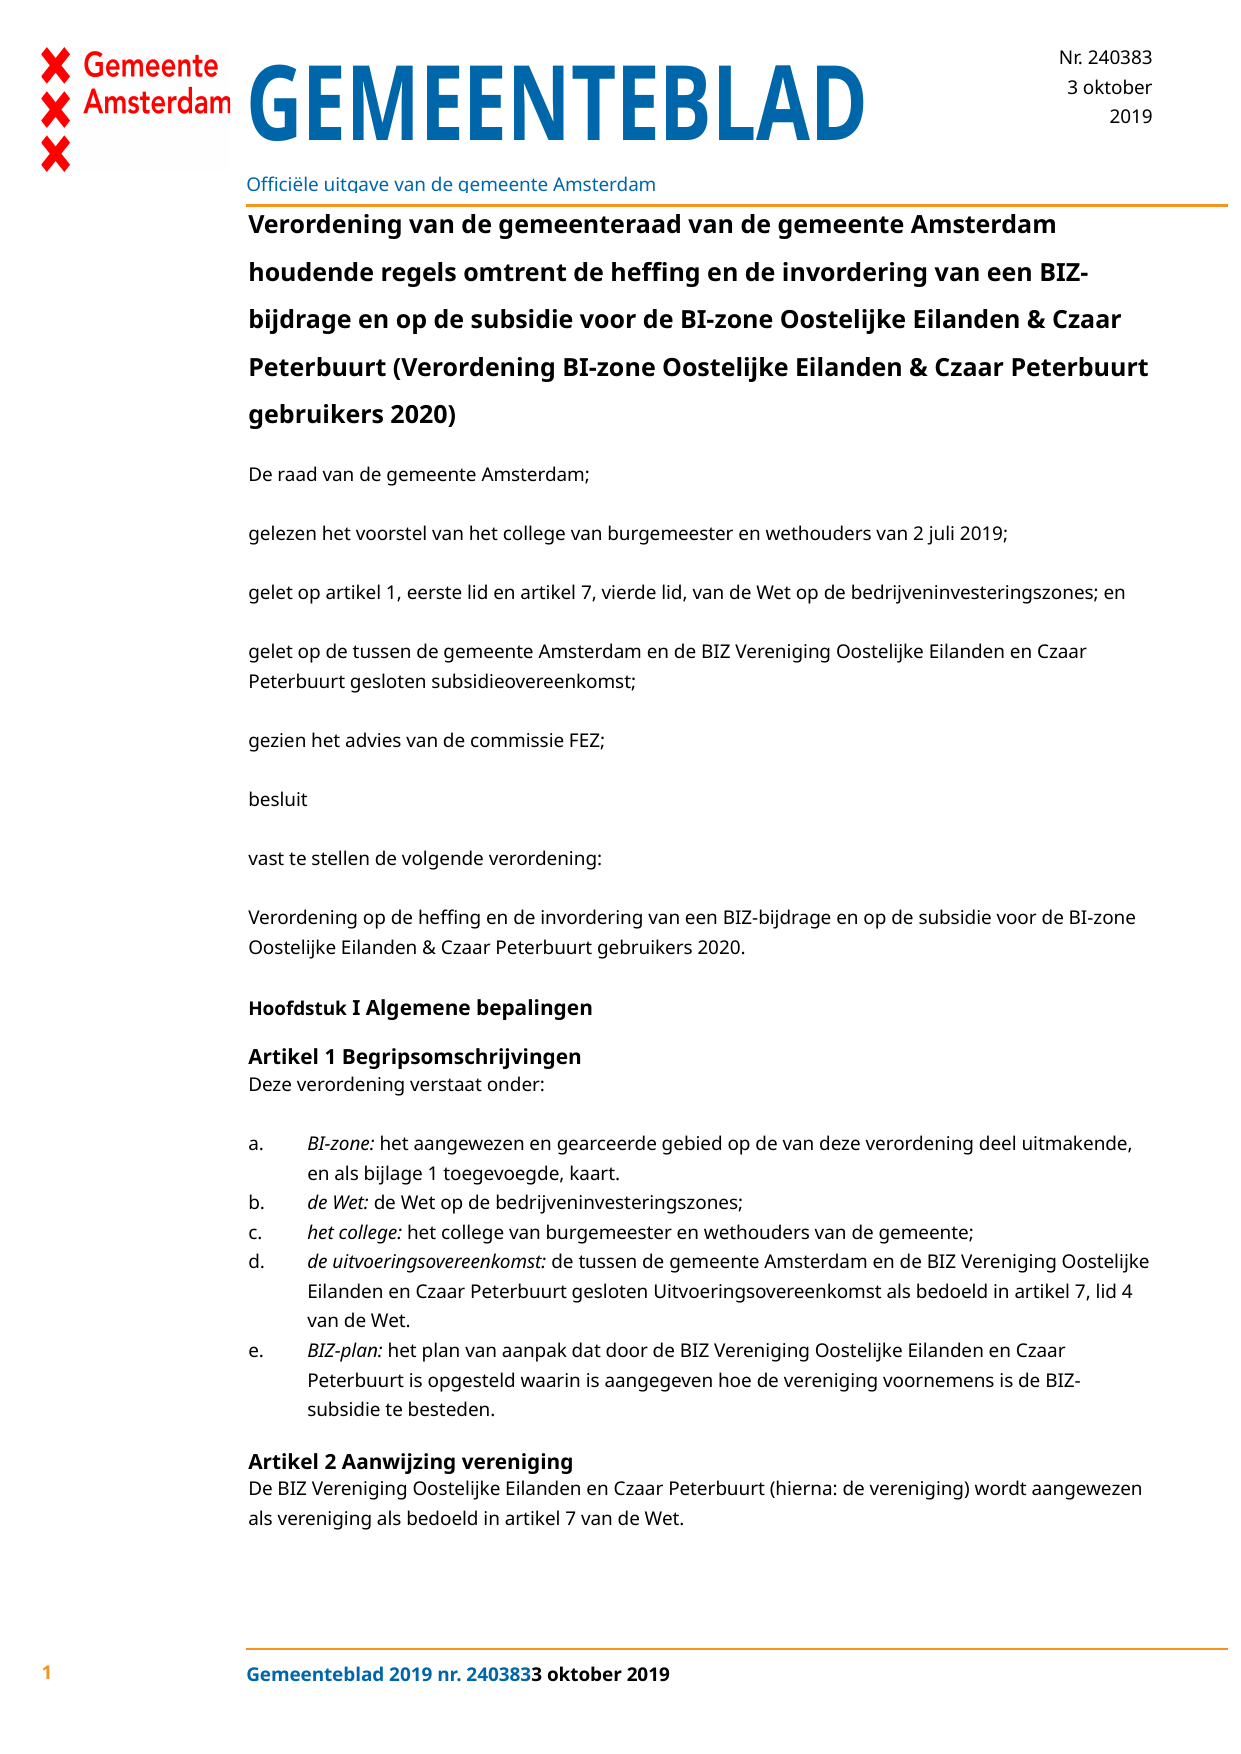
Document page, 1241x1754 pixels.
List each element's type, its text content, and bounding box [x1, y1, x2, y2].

text Deze verordening verstaat onder: [248, 1071, 1152, 1097]
text Artikel 2 Aanwijzing vereniging [248, 1447, 1152, 1475]
list BI-zone: het aangewezen en gearceerde gebied op de van deze verordening deel uitmakende, en als bijlage 1 toegevoegde, kaart. [248, 1130, 1152, 1185]
list de uitvoeringsovereenkomst: de tussen de gemeente Amsterdam en de BIZ Vereniging Oostelijke Eilanden en Czaar Peterbuurt gesloten Uitvoeringsovereenkomst als bedoeld in artikel 7, lid 4 van de Wet. [248, 1248, 1152, 1333]
text gelezen het voorstel van het college van burgemeester en wethouders van 2 juli 2019; [248, 520, 1152, 546]
text Verordening van de gemeenteraad van de gemeente Amsterdam houdende regels omtrent de heffing en de invordering van een BIZ-bijdrage en op de subsidie voor de BI-zone Oostelijke Eilanden & Czaar Peterbuurt (Verordening BI-zone Oostelijke Eilanden & Czaar Peterbuurt gebruikers 2020) [248, 207, 1152, 431]
text De raad van de gemeente Amsterdam; [248, 461, 1152, 486]
list het college: het college van burgemeester en wethouders van de gemeente; [248, 1219, 1152, 1244]
list de Wet: de Wet op de bedrijveninvesteringszones; [248, 1189, 1152, 1215]
text Verordening op de heffing en de invordering van een BIZ-bijdrage en op de subsidie voor de BI-zone Oostelijke Eilanden & Czaar Peterbuurt gebruikers 2020. [248, 904, 1152, 960]
picture [41, 47, 231, 172]
text Hoofdstuk I Algemene bepalingen [248, 993, 1152, 1022]
text Artikel 1 Begripsomschrijvingen [248, 1042, 1152, 1071]
text besluit [248, 786, 1152, 812]
list BIZ-plan: het plan van aanpak dat door de BIZ Vereniging Oostelijke Eilanden en Czaar Peterbuurt is opgesteld waarin is aangegeven hoe de vereniging voornemens is de BIZ-subsidie te besteden. [248, 1337, 1152, 1422]
text De BIZ Vereniging Oostelijke Eilanden en Czaar Peterbuurt (hierna: de vereniging) wordt aangewezen als vereniging als bedoeld in artikel 7 van de Wet. [248, 1475, 1152, 1531]
text gelet op artikel 1, eerste lid en artikel 7, vierde lid, van de Wet op de bedrijveninvesteringszones; en [248, 579, 1152, 605]
text gelet op de tussen de gemeente Amsterdam en de BIZ Vereniging Oostelijke Eilanden en Czaar Peterbuurt gesloten subsidieovereenkomst; [248, 638, 1152, 693]
text vast te stellen de volgende verordening: [248, 845, 1152, 871]
text gezien het advies van de commissie FEZ; [248, 727, 1152, 753]
